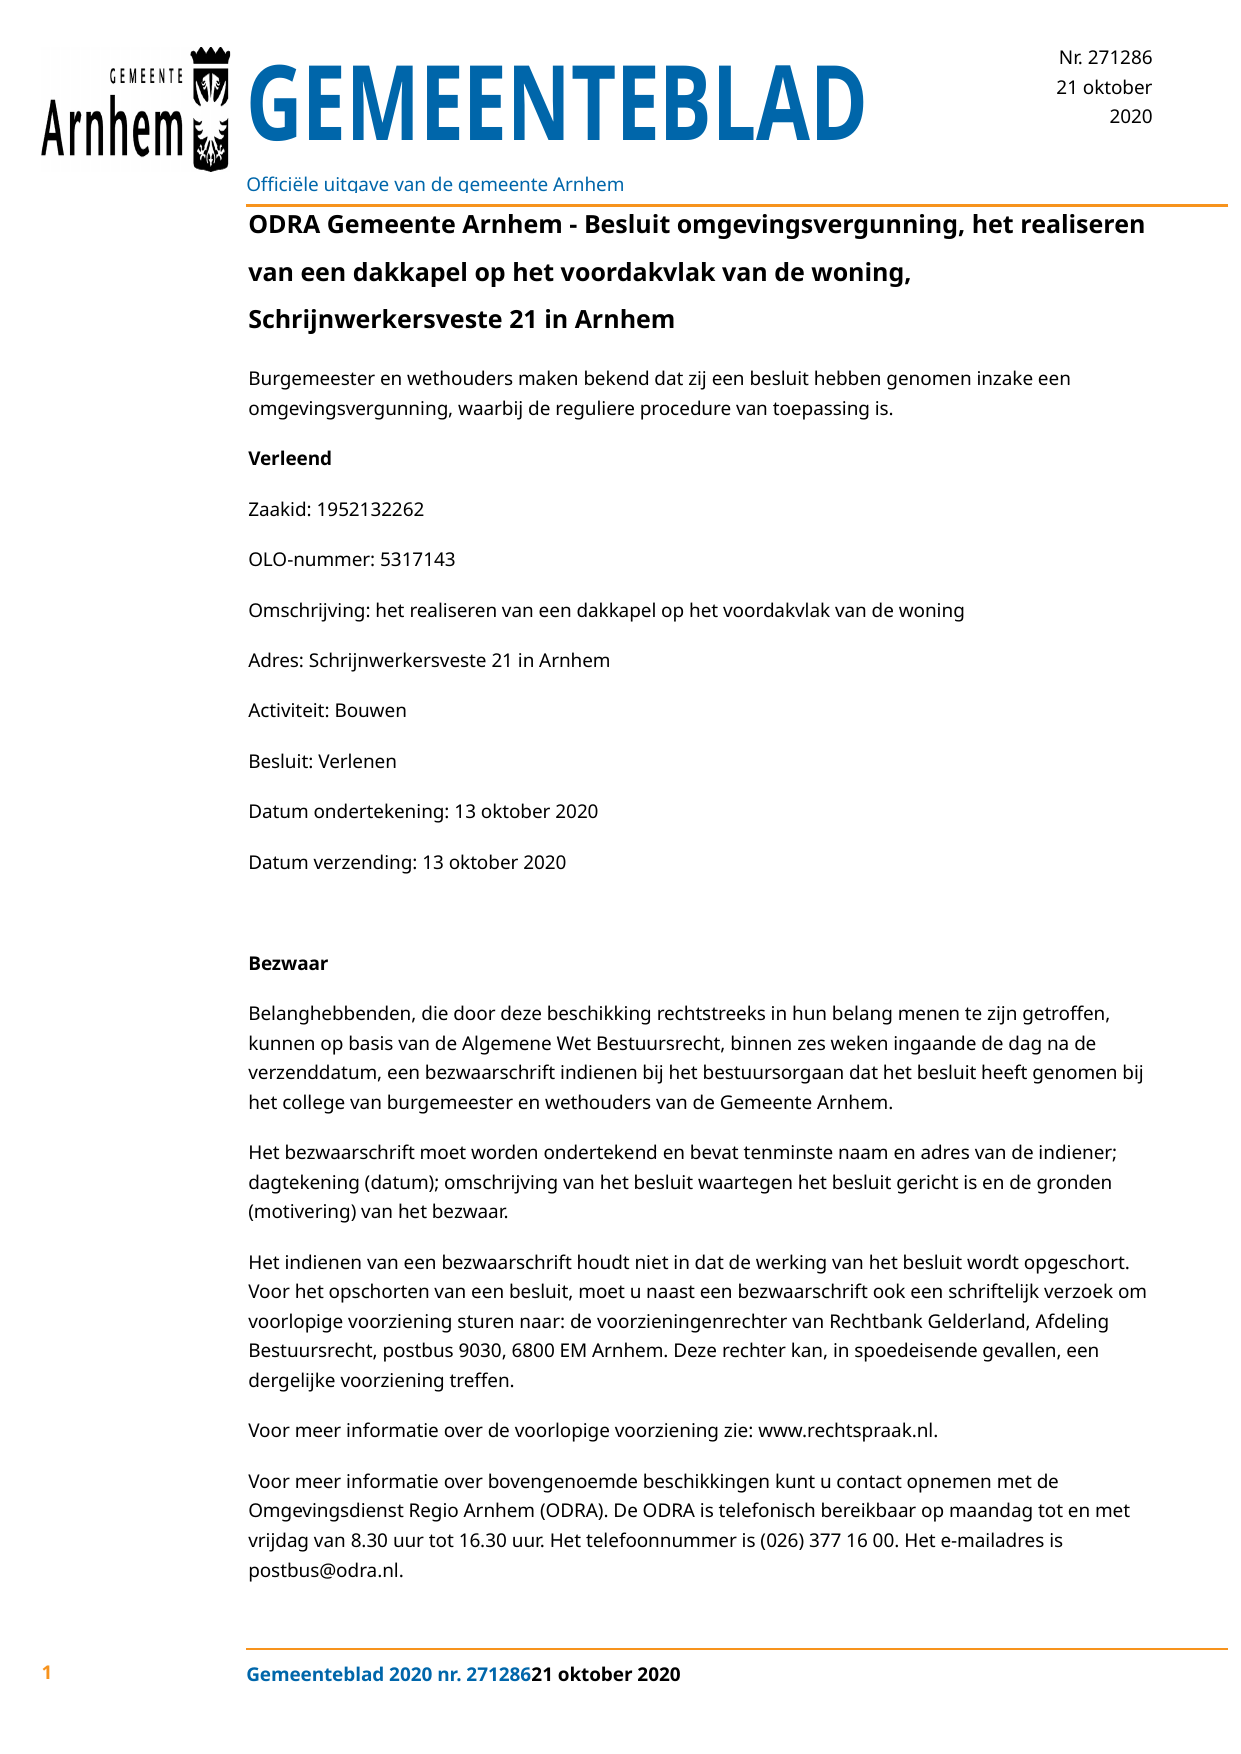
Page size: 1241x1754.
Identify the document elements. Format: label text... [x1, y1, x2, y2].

text Besluit: Verlenen [248, 748, 1152, 774]
text Het indienen van een bezwaarschrift houdt niet in dat de werking van het besluit wordt opgeschort. Voor het opschorten van een besluit, moet u naast een bezwaarschrift ook een schriftelijk verzoek om voorlopige voorziening sturen naar: de voorzieningenrechter van Rechtbank Gelderland, Afdeling Bestuursrecht, postbus 9030, 6800 EM Arnhem. Deze rechter kan, in spoedeisende gevallen, een dergelijke voorziening treffen. [248, 1249, 1152, 1393]
text Datum verzending: 13 oktober 2020 [248, 849, 1152, 874]
text Verleend [248, 446, 1152, 471]
text Burgemeester en wethouders maken bekend dat zij een besluit hebben genomen inzake een omgevingsvergunning, waarbij de reguliere procedure van toepassing is. [248, 366, 1152, 421]
text Het bezwaarschrift moet worden ondertekend en bevat tenminste naam en adres van de indiener; dagtekening (datum); omschrijving van het besluit waartegen het besluit gericht is en de gronden (motivering) van het bezwaar. [248, 1139, 1152, 1224]
text Voor meer informatie over de voorlopige voorziening zie: www.rechtspraak.nl. [248, 1418, 1152, 1443]
picture [41, 47, 231, 172]
text Activiteit: Bouwen [248, 698, 1152, 723]
text Adres: Schrijnwerkersveste 21 in Arnhem [248, 647, 1152, 673]
text Bezwaar [248, 950, 1152, 975]
text Belanghebbenden, die door deze beschikking rechtstreeks in hun belang menen te zijn getroffen, kunnen op basis van de Algemene Wet Bestuursrecht, binnen zes weken ingaande de dag na de verzenddatum, een bezwaarschrift indienen bij het bestuursorgaan dat het besluit heeft genomen bij het college van burgemeester en wethouders van de Gemeente Arnhem. [248, 1000, 1152, 1114]
text Omschrijving: het realiseren van een dakkapel op het voordakvlak van de woning [248, 597, 1152, 622]
text Voor meer informatie over bovengenoemde beschikkingen kunt u contact opnemen met de Omgevingsdienst Regio Arnhem (ODRA). De ODRA is telefonisch bereikbaar op maandag tot en met vrijdag van 8.30 uur tot 16.30 uur. Het telefoonnummer is (026) 377 16 00. Het e-mailadres is postbus@odra.nl. [248, 1468, 1152, 1582]
text Zaakid: 1952132262 [248, 496, 1152, 522]
text Datum ondertekening: 13 oktober 2020 [248, 798, 1152, 824]
text ODRA Gemeente Arnhem - Besluit omgevingsvergunning, het realiseren van een dakkapel op het voordakvlak van de woning, Schrijnwerkersveste 21 in Arnhem [248, 207, 1152, 336]
text OLO-nummer: 5317143 [248, 546, 1152, 572]
